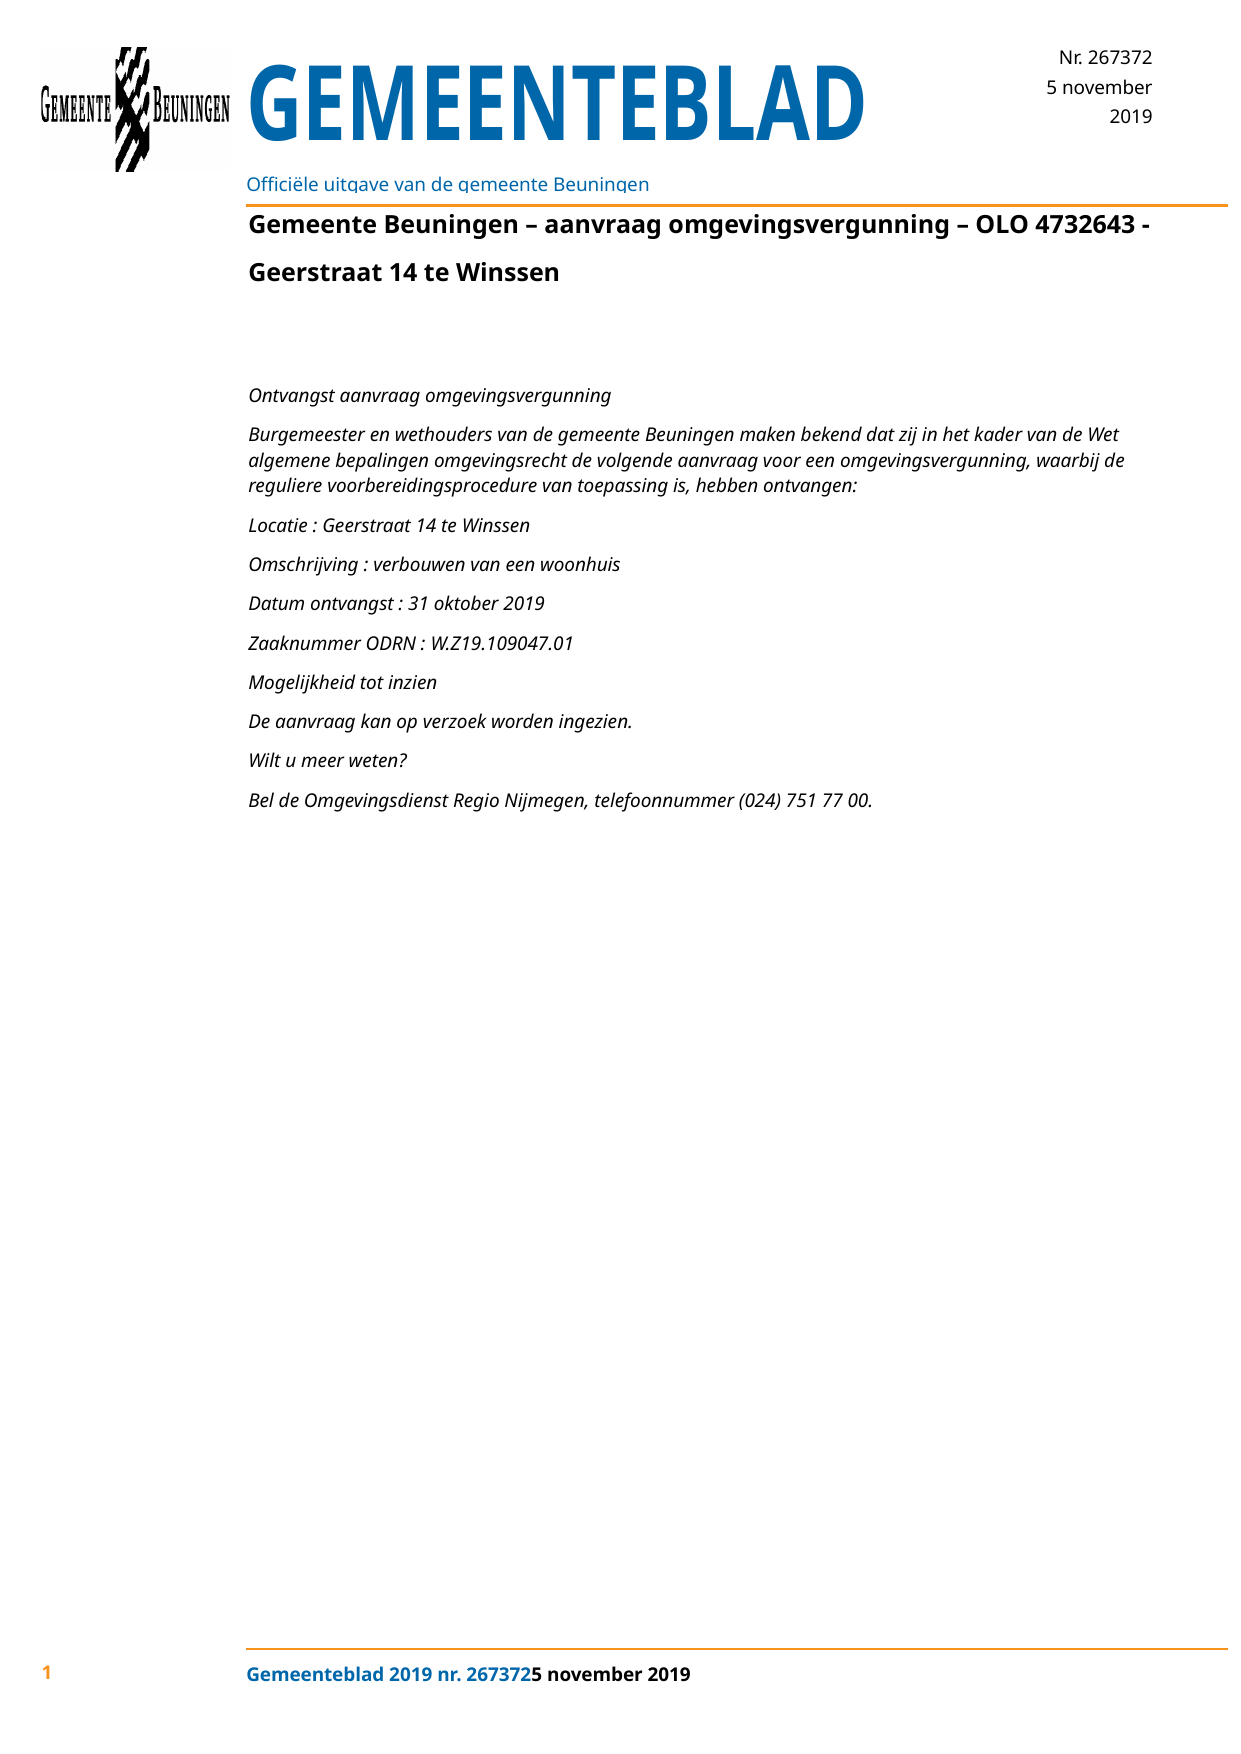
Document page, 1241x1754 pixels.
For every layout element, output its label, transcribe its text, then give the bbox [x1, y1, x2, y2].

text Zaaknummer ODRN : W.Z19.109047.01 [248, 630, 1152, 655]
text Bel de Omgevingsdienst Regio Nijmegen, telefoonnummer (024) 751 77 00. [248, 787, 1152, 812]
text Wilt u meer weten? [248, 747, 1152, 773]
text Omschrijving : verbouwen van een woonhuis [248, 551, 1152, 577]
picture [41, 47, 231, 172]
text Locatie : Geerstraat 14 te Winssen [248, 512, 1152, 538]
text De aanvraag kan op verzoek worden ingezien. [248, 708, 1152, 734]
text Ontvangst aanvraag omgevingsvergunning [248, 382, 1152, 408]
text Burgemeester en wethouders van de gemeente Beuningen maken bekend dat zij in het kader van de Wet algemene bepalingen omgevingsrecht de volgende aanvraag voor een omgevingsvergunning, waarbij de reguliere voorbereidingsprocedure van toepassing is, hebben ontvangen: [248, 421, 1152, 498]
text Mogelijkheid tot inzien [248, 669, 1152, 695]
text Gemeente Beuningen – aanvraag omgevingsvergunning – OLO 4732643 - Geerstraat 14 te Winssen [248, 207, 1152, 288]
text Datum ontvangst : 31 oktober 2019 [248, 590, 1152, 616]
